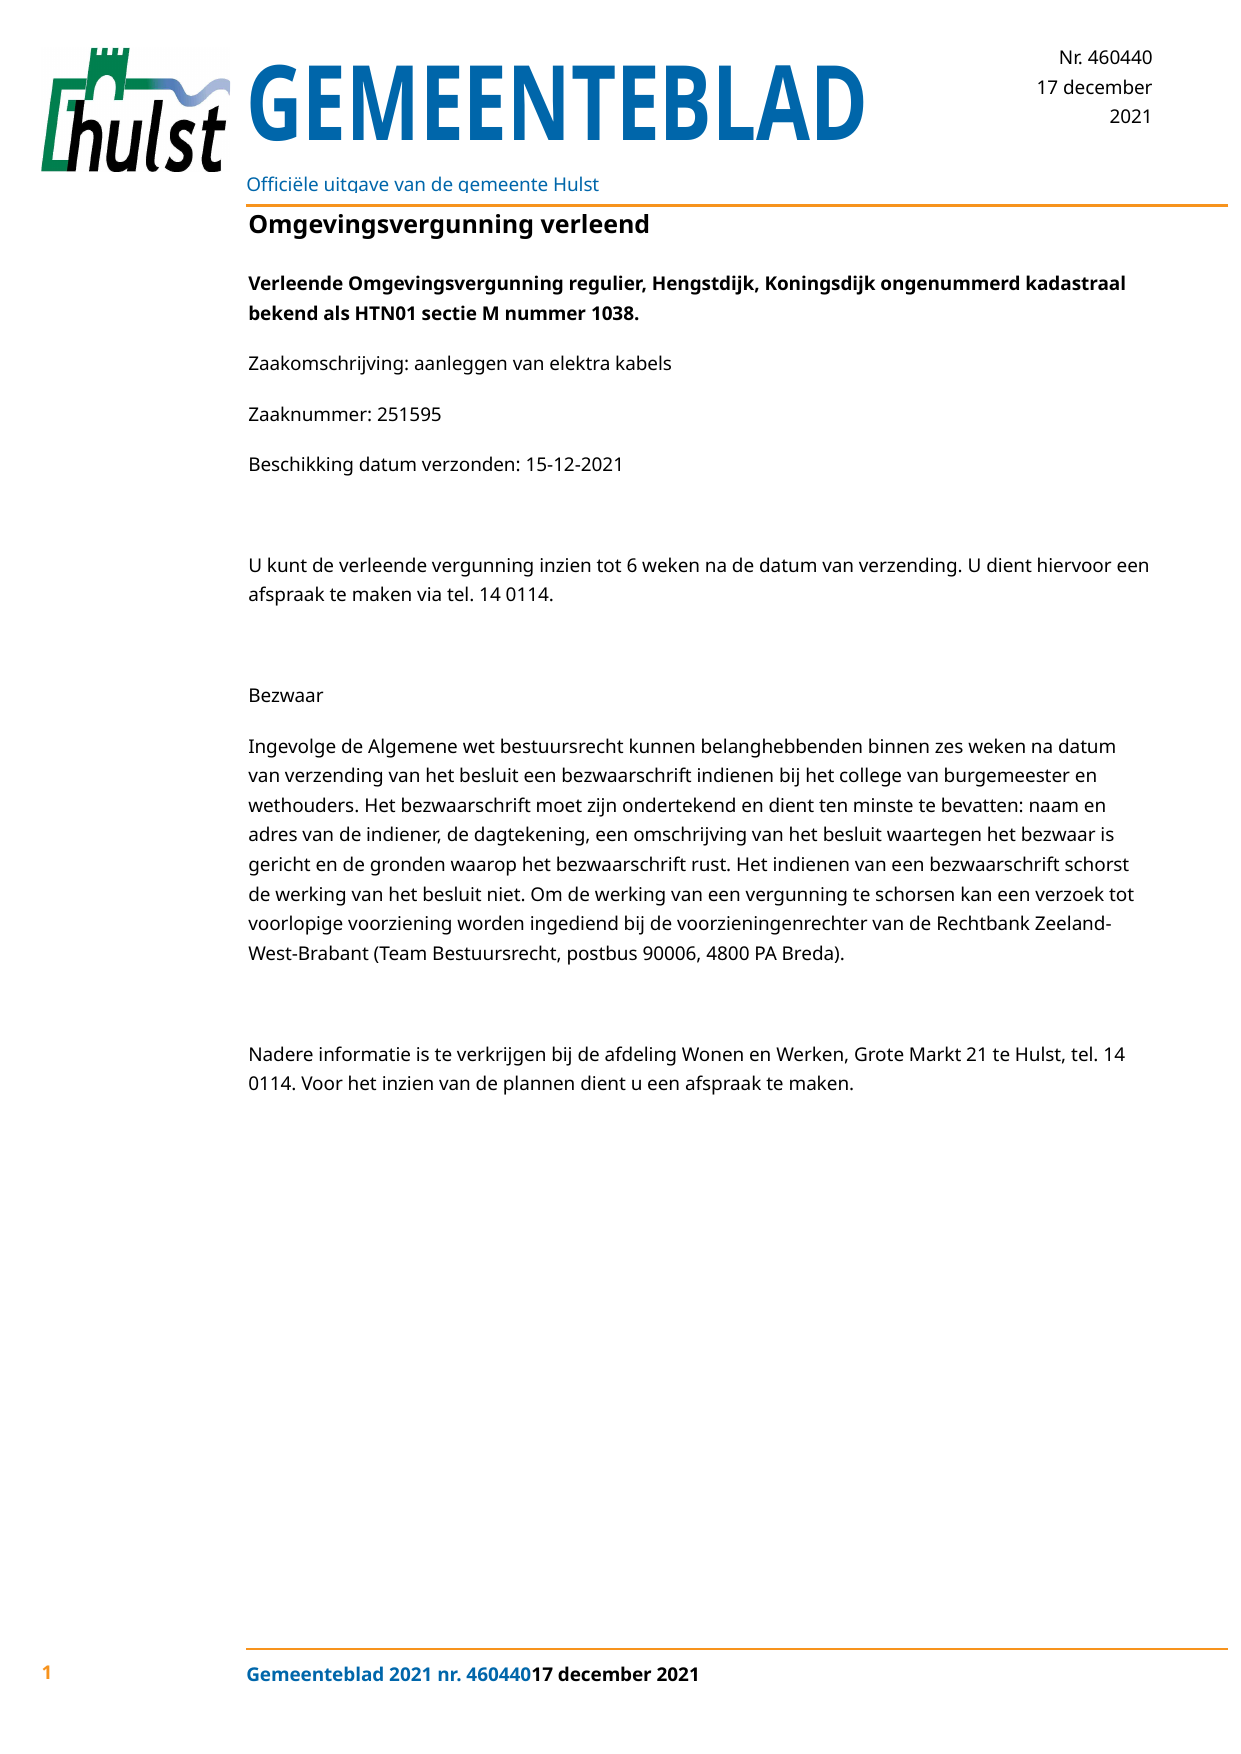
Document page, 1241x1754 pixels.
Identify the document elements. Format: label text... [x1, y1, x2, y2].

text Beschikking datum verzonden: 15-12-2021 [248, 451, 1152, 477]
text Zaaknummer: 251595 [248, 401, 1152, 426]
text Verleende Omgevingsvergunning regulier, Hengstdijk, Koningsdijk ongenummerd kadastraal bekend als HTN01 sectie M nummer 1038. [248, 270, 1152, 326]
text U kunt de verleende vergunning inzien tot 6 weken na de datum van verzending. U dient hiervoor een afspraak te maken via tel. 14 0114. [248, 552, 1152, 607]
text Bezwaar [248, 682, 1152, 708]
picture [41, 47, 231, 172]
text Ingevolge de Algemene wet bestuursrecht kunnen belanghebbenden binnen zes weken na datum van verzending van het besluit een bezwaarschrift indienen bij het college van burgemeester en wethouders. Het bezwaarschrift moet zijn ondertekend en dient ten minste te bevatten: naam en adres van de indiener, de dagtekening, een omschrijving van het besluit waartegen het bezwaar is gericht en de gronden waarop het bezwaarschrift rust. Het indienen van een bezwaarschrift schorst de werking van het besluit niet. Om de werking van een vergunning te schorsen kan een verzoek tot voorlopige voorziening worden ingediend bij de voorzieningenrechter van de Rechtbank Zeeland-West-Brabant (Team Bestuursrecht, postbus 90006, 4800 PA Breda). [248, 733, 1152, 966]
text Zaakomschrijving: aanleggen van elektra kabels [248, 350, 1152, 376]
text Nadere informatie is te verkrijgen bij de afdeling Wonen en Werken, Grote Markt 21 te Hulst, tel. 14 0114. Voor het inzien van de plannen dient u een afspraak te maken. [248, 1041, 1152, 1096]
text Omgevingsvergunning verleend [248, 207, 1152, 241]
